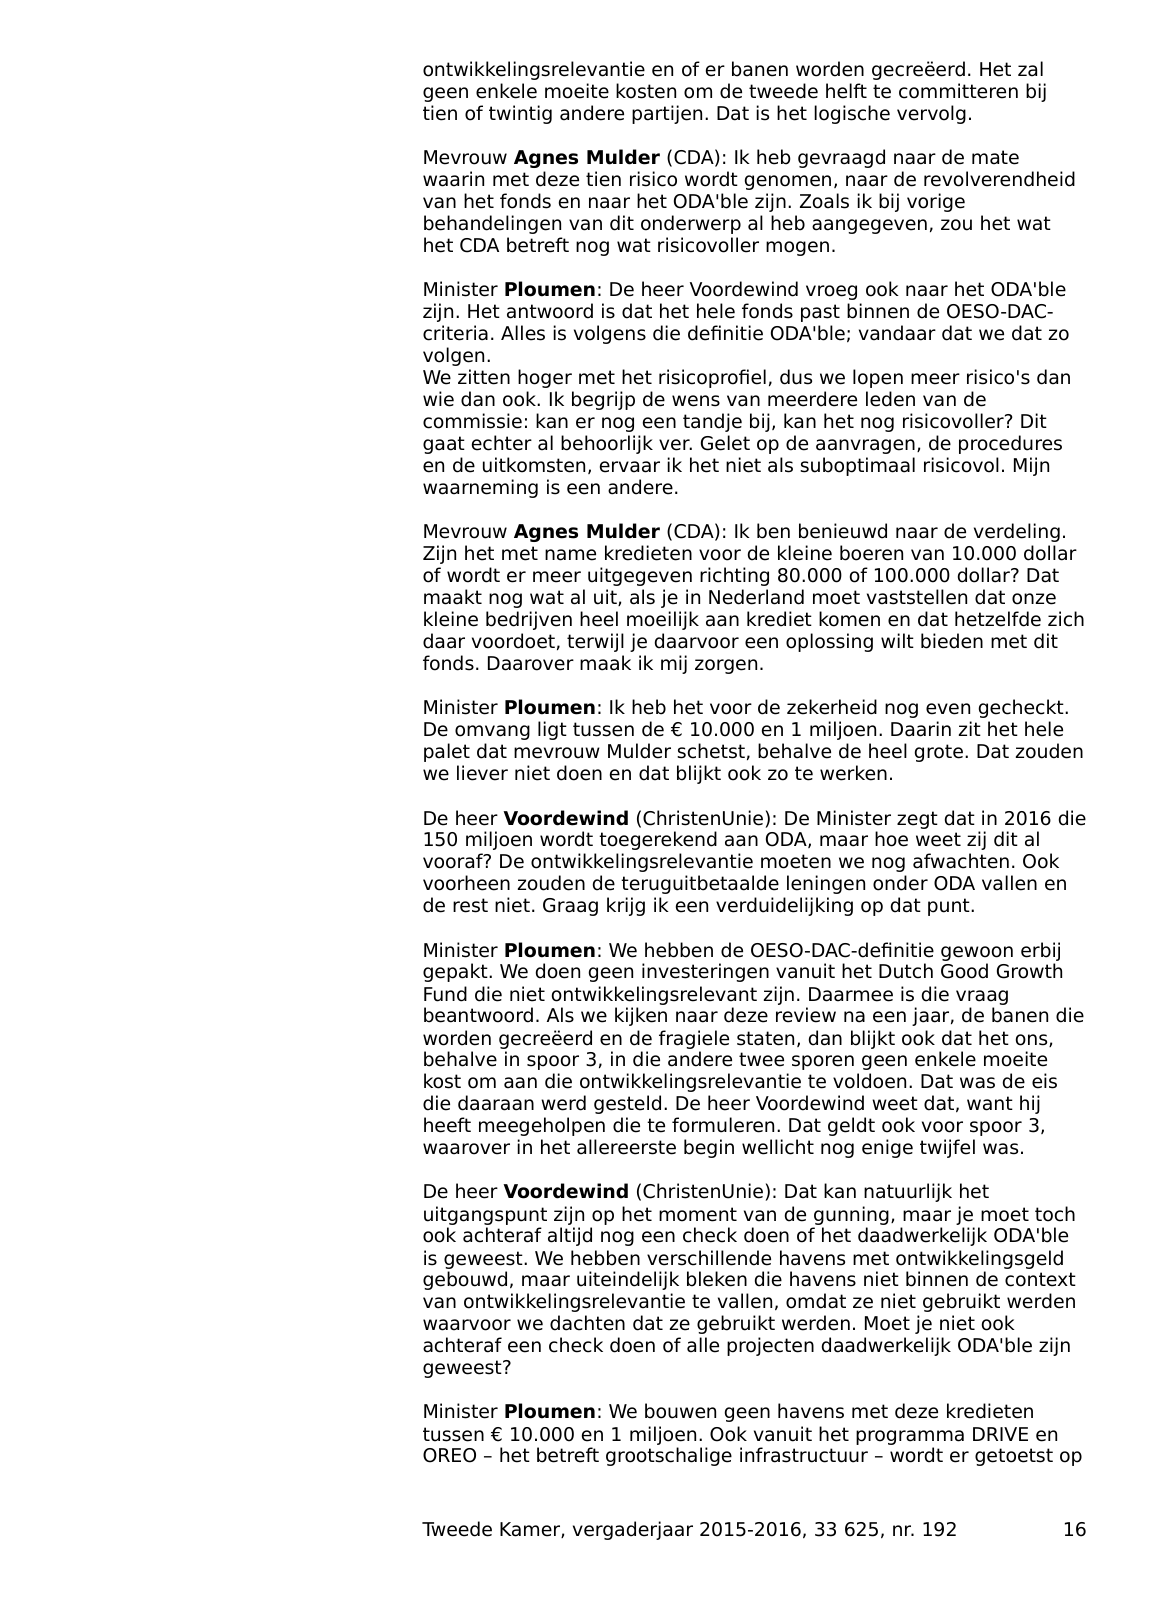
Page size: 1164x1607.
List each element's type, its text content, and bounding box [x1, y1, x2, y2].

text Minister Ploumen: We hebben de OESO-DAC-definitie gewoon erbij gepakt. We doen geen investeringen vanuit het Dutch Good Growth Fund die niet ontwikkelingsrelevant zijn. Daarmee is die vraag beantwoord. Als we kijken naar deze review na een jaar, de banen die worden gecreëerd en de fragiele staten, dan blijkt ook dat het ons, behalve in spoor 3, in die andere twee sporen geen enkele moeite kost om aan die ontwikkelingsrelevantie te voldoen. Dat was de eis die daaraan werd gesteld. De heer Voordewind weet dat, want hij heeft meegeholpen die te formuleren. Dat geldt ook voor spoor 3, waarover in het allereerste begin wellicht nog enige twijfel was. [422, 939, 1087, 1159]
text We zitten hoger met het risicoprofiel, dus we lopen meer risico's dan wie dan ook. Ik begrijp de wens van meerdere leden van de commissie: kan er nog een tandje bij, kan het nog risicovoller? Dit gaat echter al behoorlijk ver. Gelet op de aanvragen, de procedures en de uitkomsten, ervaar ik het niet als suboptimaal risicovol. Mijn waarneming is een andere. [422, 367, 1087, 499]
text Mevrouw Agnes Mulder (CDA): Ik heb gevraagd naar de mate waarin met deze tien risico wordt genomen, naar de revolverendheid van het fonds en naar het ODA'ble zijn. Zoals ik bij vorige behandelingen van dit onderwerp al heb aangegeven, zou het wat het CDA betreft nog wat risicovoller mogen. [422, 147, 1087, 257]
text Minister Ploumen: We bouwen geen havens met deze kredieten tussen € 10.000 en 1 miljoen. Ook vanuit het programma DRIVE en OREO – het betreft grootschalige infrastructuur – wordt er getoetst op [422, 1401, 1087, 1467]
text Minister Ploumen: De heer Voordewind vroeg ook naar het ODA'ble zijn. Het antwoord is dat het hele fonds past binnen de OESO-DAC-criteria. Alles is volgens die definitie ODA'ble; vandaar dat we dat zo volgen. [422, 279, 1087, 367]
text Mevrouw Agnes Mulder (CDA): Ik ben benieuwd naar de verdeling. Zijn het met name kredieten voor de kleine boeren van 10.000 dollar of wordt er meer uitgegeven richting 80.000 of 100.000 dollar? Dat maakt nog wat al uit, als je in Nederland moet vaststellen dat onze kleine bedrijven heel moeilijk aan krediet komen en dat hetzelfde zich daar voordoet, terwijl je daarvoor een oplossing wilt bieden met dit fonds. Daarover maak ik mij zorgen. [422, 521, 1087, 675]
text De heer Voordewind (ChristenUnie): De Minister zegt dat in 2016 die 150 miljoen wordt toegerekend aan ODA, maar hoe weet zij dit al vooraf? De ontwikkelingsrelevantie moeten we nog afwachten. Ook voorheen zouden de teruguitbetaalde leningen onder ODA vallen en de rest niet. Graag krijg ik een verduidelijking op dat punt. [422, 807, 1087, 917]
text Minister Ploumen: Ik heb het voor de zekerheid nog even gecheckt. De omvang ligt tussen de € 10.000 en 1 miljoen. Daarin zit het hele palet dat mevrouw Mulder schetst, behalve de heel grote. Dat zouden we liever niet doen en dat blijkt ook zo te werken. [422, 697, 1087, 785]
text De heer Voordewind (ChristenUnie): Dat kan natuurlijk het uitgangspunt zijn op het moment van de gunning, maar je moet toch ook achteraf altijd nog een check doen of het daadwerkelijk ODA'ble is geweest. We hebben verschillende havens met ontwikkelingsgeld gebouwd, maar uiteindelijk bleken die havens niet binnen de context van ontwikkelingsrelevantie te vallen, omdat ze niet gebruikt werden waarvoor we dachten dat ze gebruikt werden. Moet je niet ook achteraf een check doen of alle projecten daadwerkelijk ODA'ble zijn geweest? [422, 1181, 1087, 1379]
text ontwikkelingsrelevantie en of er banen worden gecreëerd. Het zal geen enkele moeite kosten om de tweede helft te committeren bij tien of twintig andere partijen. Dat is het logische vervolg. [422, 59, 1087, 125]
